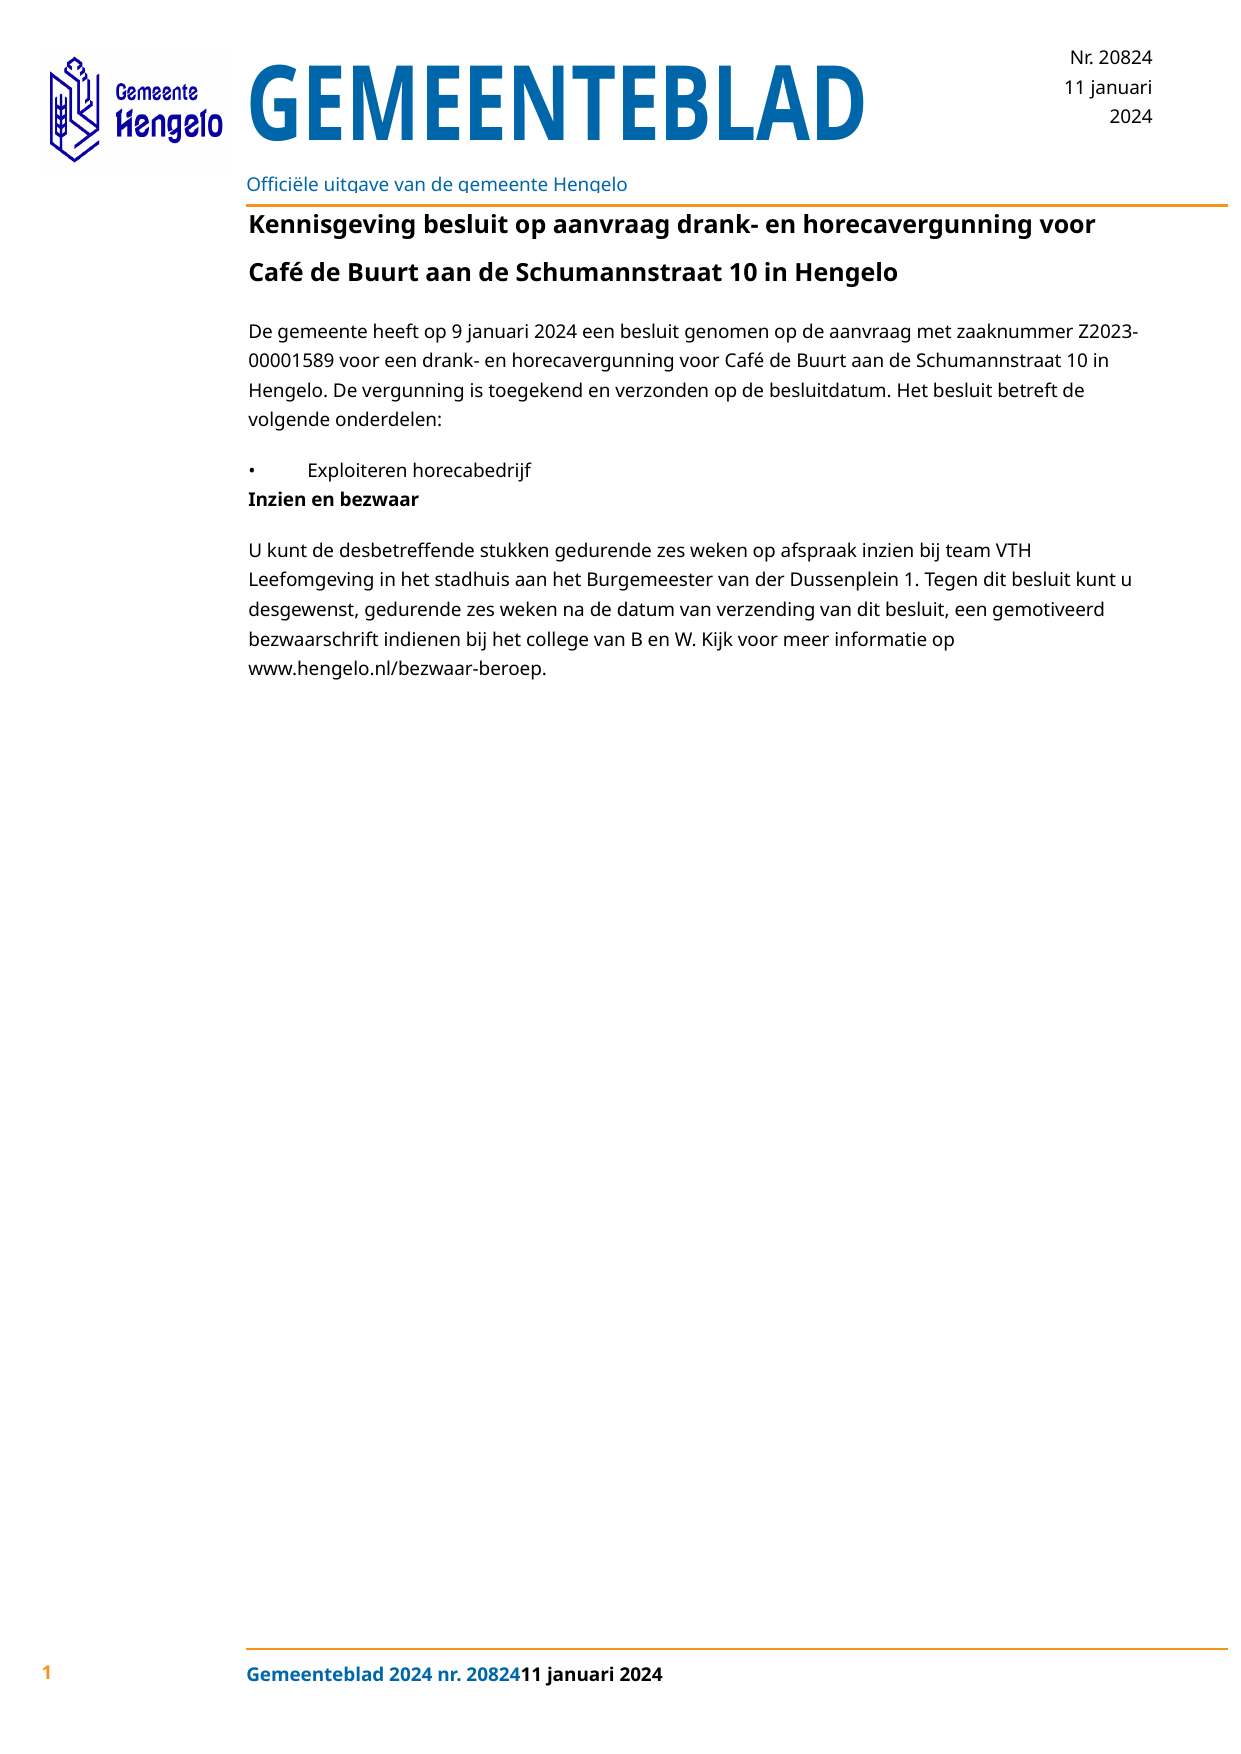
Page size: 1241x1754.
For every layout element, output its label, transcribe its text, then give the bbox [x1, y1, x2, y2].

text Inzien en bezwaar [248, 487, 1152, 512]
picture [41, 47, 231, 172]
text U kunt de desbetreffende stukken gedurende zes weken op afspraak inzien bij team VTH Leefomgeving in het stadhuis aan het Burgemeester van der Dussenplein 1. Tegen dit besluit kunt u desgewenst, gedurende zes weken na de datum van verzending van dit besluit, een gemotiveerd bezwaarschrift indienen bij het college van B en W. Kijk voor meer informatie op www.hengelo.nl/bezwaar-beroep. [248, 537, 1152, 681]
list Exploiteren horecabedrijf [248, 457, 1152, 483]
text De gemeente heeft op 9 januari 2024 een besluit genomen op de aanvraag met zaaknummer Z2023-00001589 voor een drank- en horecavergunning voor Café de Buurt aan de Schumannstraat 10 in Hengelo. De vergunning is toegekend en verzonden op de besluitdatum. Het besluit betreft de volgende onderdelen: [248, 318, 1152, 432]
text Kennisgeving besluit op aanvraag drank- en horecavergunning voor Café de Buurt aan de Schumannstraat 10 in Hengelo [248, 207, 1152, 288]
